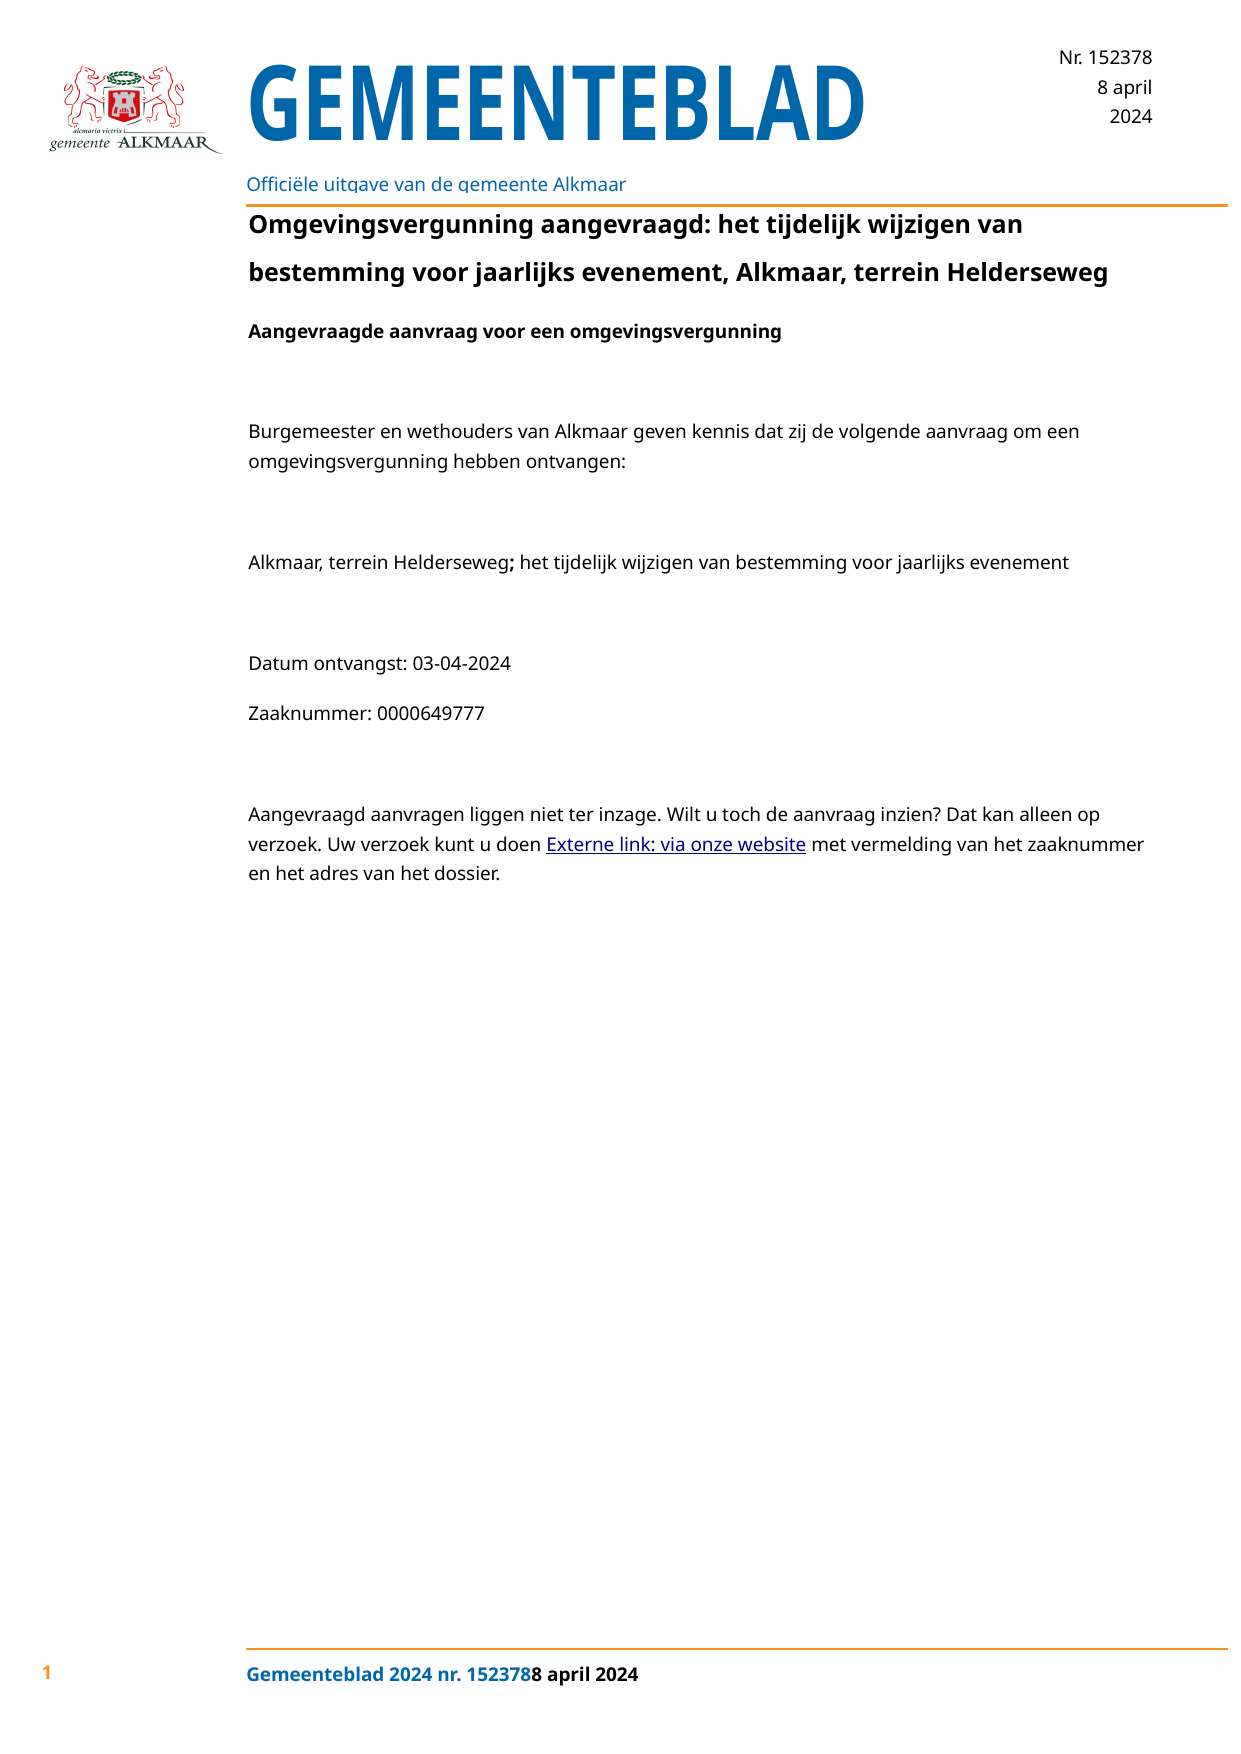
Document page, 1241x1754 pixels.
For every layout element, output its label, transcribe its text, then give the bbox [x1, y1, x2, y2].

text Zaaknummer: 0000649777 [248, 700, 1152, 726]
text Datum ontvangst: 03-04-2024 [248, 650, 1152, 676]
text Burgemeester en wethouders van Alkmaar geven kennis dat zij de volgende aanvraag om een omgevingsvergunning hebben ontvangen: [248, 419, 1152, 474]
text Alkmaar, terrein Helderseweg; het tijdelijk wijzigen van bestemming voor jaarlijks evenement [248, 549, 1152, 575]
text Aangevraagd aanvragen liggen niet ter inzage. Wilt u toch de aanvraag inzien? Dat kan alleen op verzoek. Uw verzoek kunt u doen Externe link: via onze website met vermelding van het zaaknummer en het adres van het dossier. [248, 801, 1152, 886]
picture [41, 47, 231, 172]
text Aangevraagde aanvraag voor een omgevingsvergunning [248, 318, 1152, 344]
text Omgevingsvergunning aangevraagd: het tijdelijk wijzigen van bestemming voor jaarlijks evenement, Alkmaar, terrein Helderseweg [248, 207, 1152, 288]
